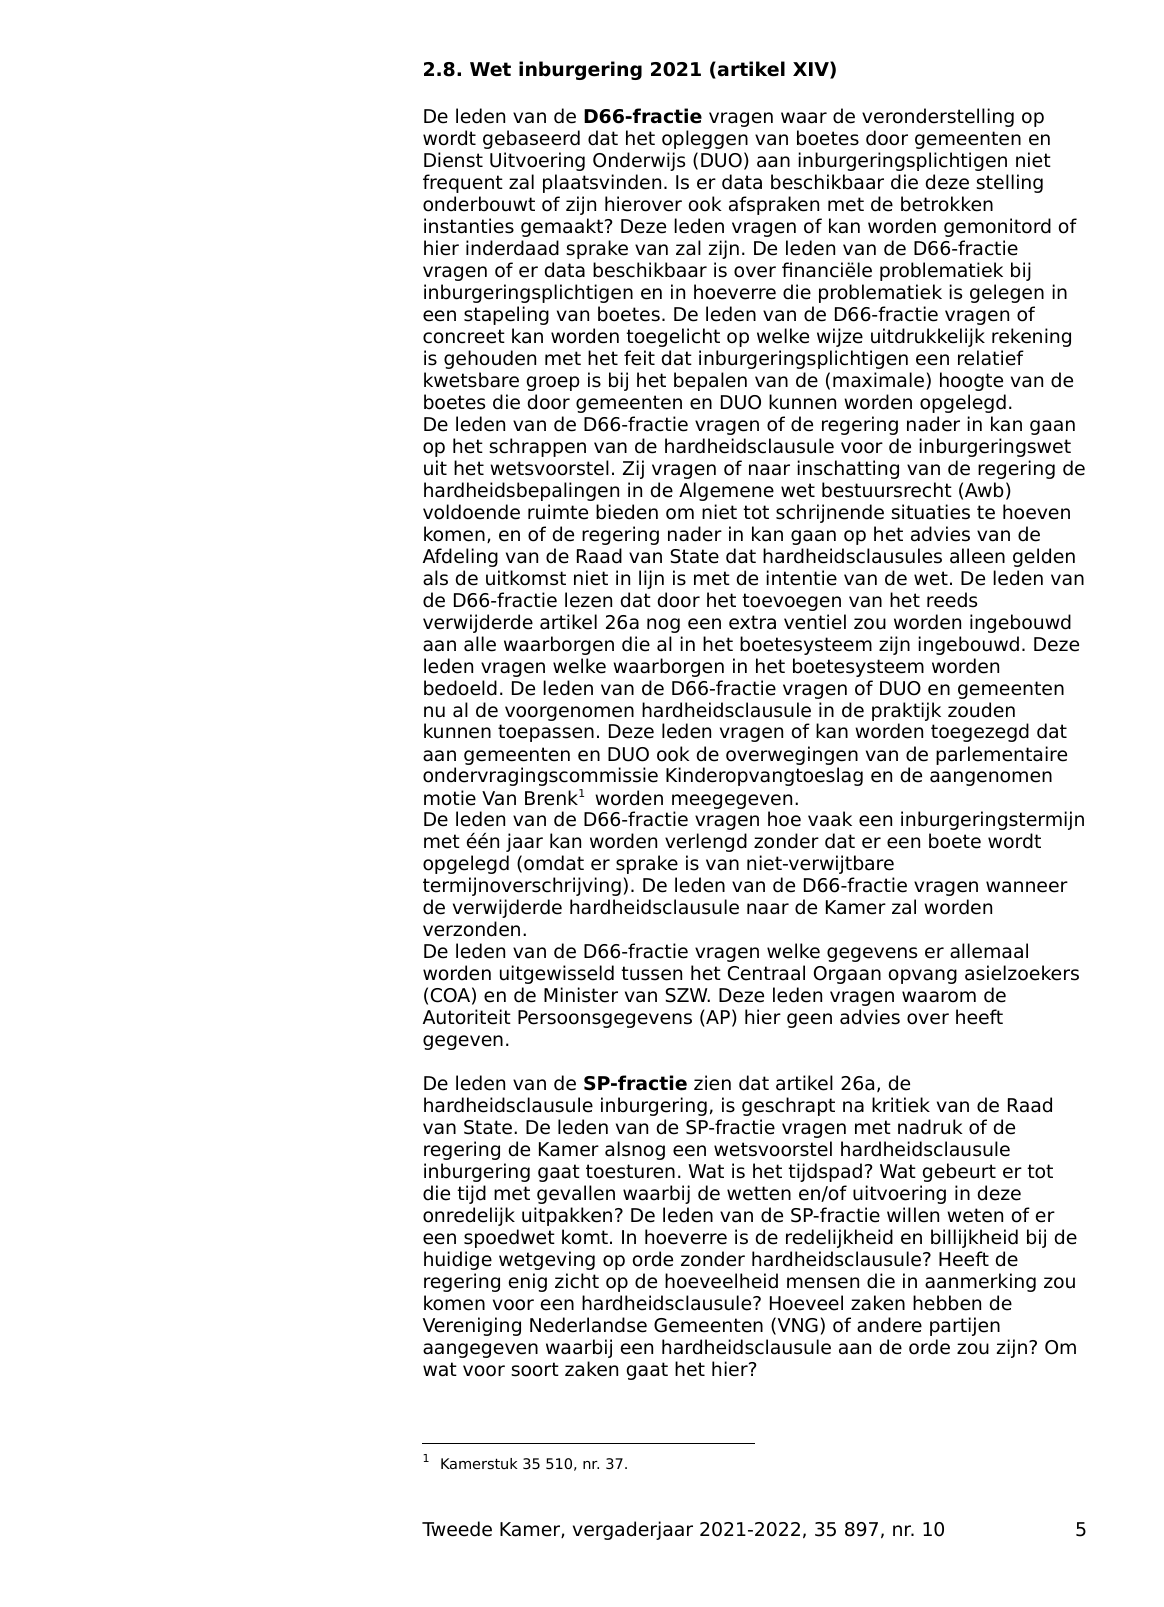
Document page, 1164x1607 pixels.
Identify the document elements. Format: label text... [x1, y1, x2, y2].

subtitle 2.8. Wet inburgering 2021 (artikel XIV) [422, 59, 1087, 81]
text Kamerstuk 35 510, nr. 37. [422, 1452, 1087, 1474]
text De leden van de D66-fractie vragen welke gegevens er allemaal worden uitgewisseld tussen het Centraal Orgaan opvang asielzoekers (COA) en de Minister van SZW. Deze leden vragen waarom de Autoriteit Persoonsgegevens (AP) hier geen advies over heeft gegeven. [422, 941, 1087, 1051]
text De leden van de D66-fractie vragen of de regering nader in kan gaan op het schrappen van de hardheidsclausule voor de inburgeringswet uit het wetsvoorstel. Zij vragen of naar inschatting van de regering de hardheidsbepalingen in de Algemene wet bestuursrecht (Awb) voldoende ruimte bieden om niet tot schrijnende situaties te hoeven komen, en of de regering nader in kan gaan op het advies van de Afdeling van de Raad van State dat hardheidsclausules alleen gelden als de uitkomst niet in lijn is met de intentie van de wet. De leden van de D66-fractie lezen dat door het toevoegen van het reeds verwijderde artikel 26a nog een extra ventiel zou worden ingebouwd aan alle waarborgen die al in het boetesysteem zijn ingebouwd. Deze leden vragen welke waarborgen in het boetesysteem worden bedoeld. De leden van de D66-fractie vragen of DUO en gemeenten nu al de voorgenomen hardheidsclausule in de praktijk zouden kunnen toepassen. Deze leden vragen of kan worden toegezegd dat aan gemeenten en DUO ook de overwegingen van de parlementaire ondervragingscommissie Kinderopvangtoeslag en de aangenomen motie Van Brenk worden meegegeven. [422, 414, 1087, 809]
text De leden van de D66-fractie vragen waar de veronderstelling op wordt gebaseerd dat het opleggen van boetes door gemeenten en Dienst Uitvoering Onderwijs (DUO) aan inburgeringsplichtigen niet frequent zal plaatsvinden. Is er data beschikbaar die deze stelling onderbouwt of zijn hierover ook afspraken met de betrokken instanties gemaakt? Deze leden vragen of kan worden gemonitord of hier inderdaad sprake van zal zijn. De leden van de D66-fractie vragen of er data beschikbaar is over financiële problematiek bij inburgeringsplichtigen en in hoeverre die problematiek is gelegen in een stapeling van boetes. De leden van de D66-fractie vragen of concreet kan worden toegelicht op welke wijze uitdrukkelijk rekening is gehouden met het feit dat inburgeringsplichtigen een relatief kwetsbare groep is bij het bepalen van de (maximale) hoogte van de boetes die door gemeenten en DUO kunnen worden opgelegd. [422, 106, 1087, 414]
text De leden van de SP-fractie zien dat artikel 26a, de hardheidsclausule inburgering, is geschrapt na kritiek van de Raad van State. De leden van de SP-fractie vragen met nadruk of de regering de Kamer alsnog een wetsvoorstel hardheidsclausule inburgering gaat toesturen. Wat is het tijdspad? Wat gebeurt er tot die tijd met gevallen waarbij de wetten en/of uitvoering in deze onredelijk uitpakken? De leden van de SP-fractie willen weten of er een spoedwet komt. In hoeverre is de redelijkheid en billijkheid bij de huidige wetgeving op orde zonder hardheidsclausule? Heeft de regering enig zicht op de hoeveelheid mensen die in aanmerking zou komen voor een hardheidsclausule? Hoeveel zaken hebben de Vereniging Nederlandse Gemeenten (VNG) of andere partijen aangegeven waarbij een hardheidsclausule aan de orde zou zijn? Om wat voor soort zaken gaat het hier? [422, 1073, 1087, 1381]
text De leden van de D66-fractie vragen hoe vaak een inburgeringstermijn met één jaar kan worden verlengd zonder dat er een boete wordt opgelegd (omdat er sprake is van niet-verwijtbare termijnoverschrijving). De leden van de D66-fractie vragen wanneer de verwijderde hardheidsclausule naar de Kamer zal worden verzonden. [422, 809, 1087, 941]
